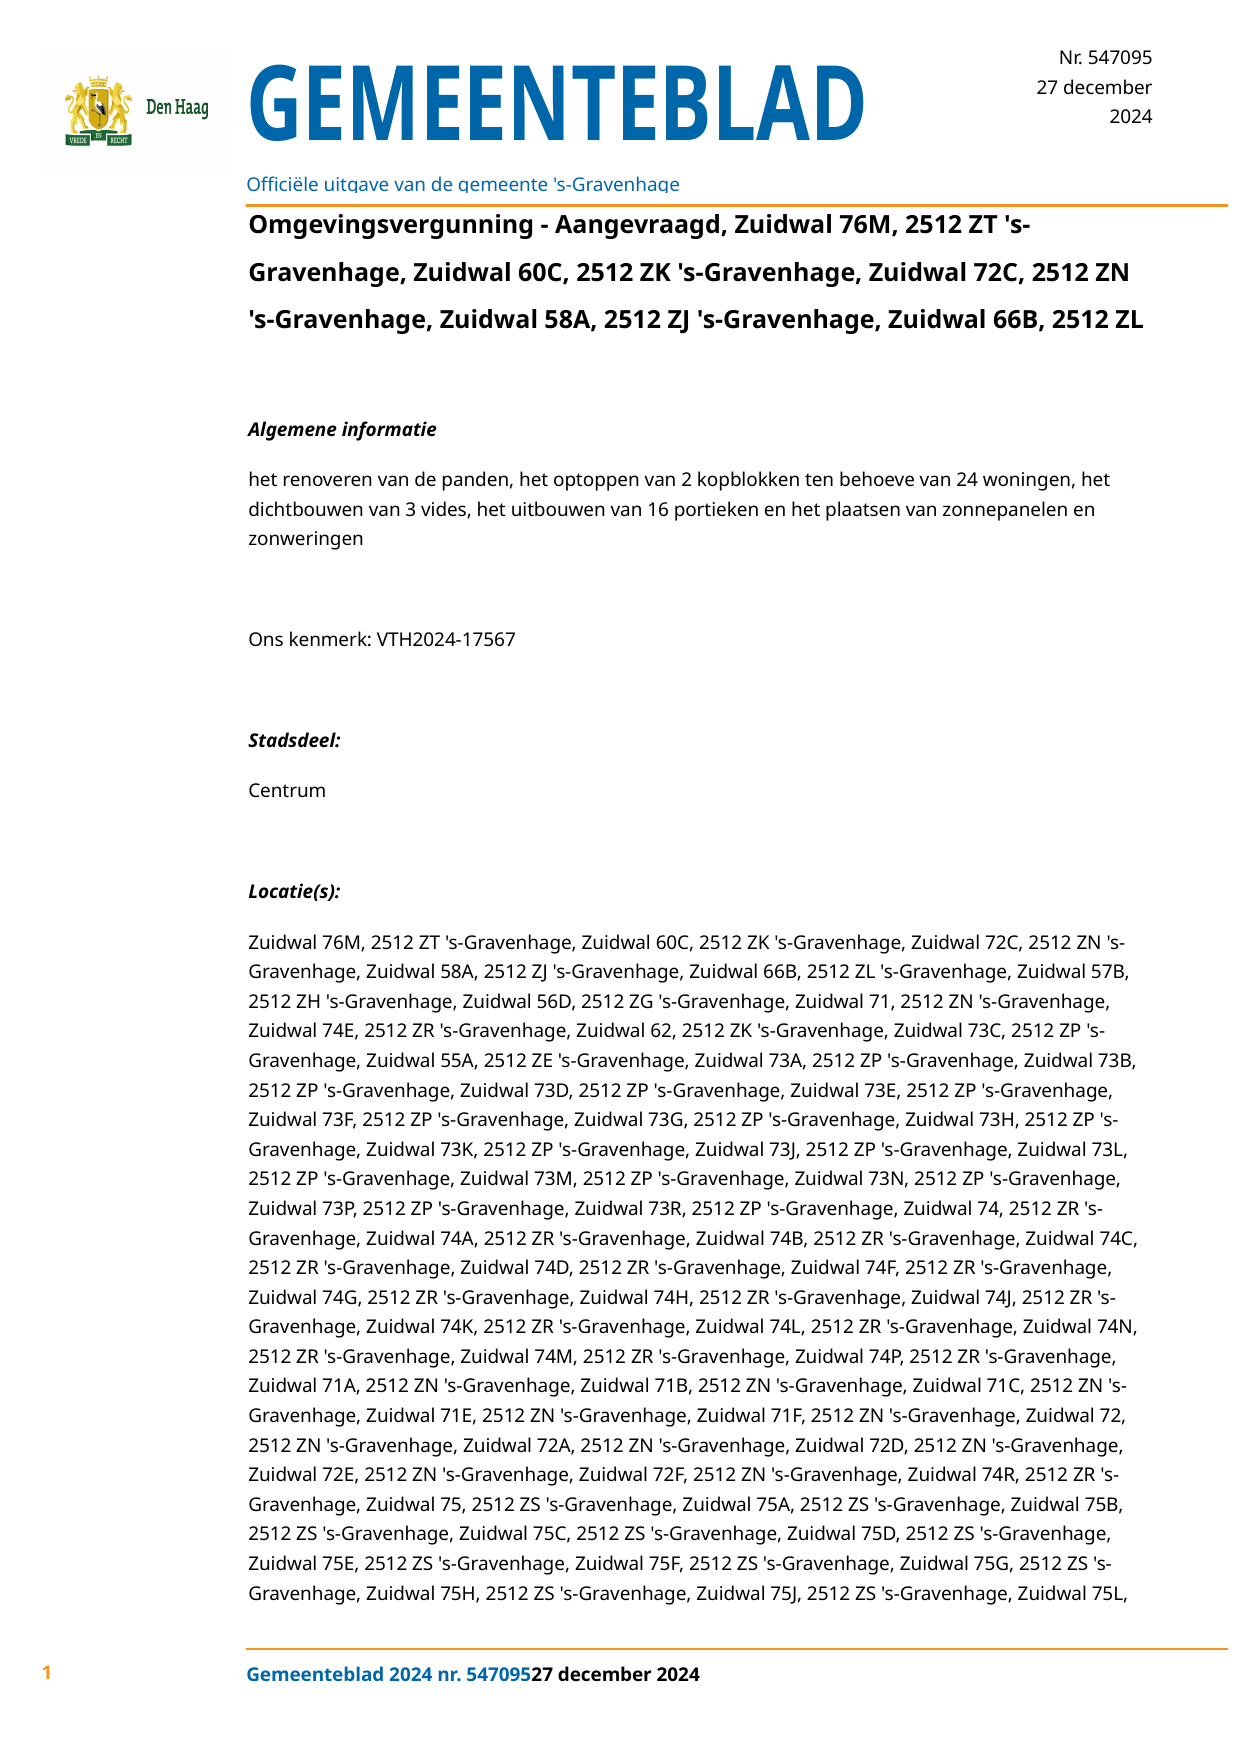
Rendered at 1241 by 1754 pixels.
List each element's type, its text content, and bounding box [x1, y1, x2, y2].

text Locatie(s): [248, 878, 1152, 904]
text het renoveren van de panden, het optoppen van 2 kopblokken ten behoeve van 24 woningen, het dichtbouwen van 3 vides, het uitbouwen van 16 portieken en het plaatsen van zonnepanelen en zonweringen [248, 466, 1152, 551]
text Stadsdeel: [248, 727, 1152, 753]
text Ons kenmerk: VTH2024-17567 [248, 626, 1152, 652]
picture [41, 47, 231, 172]
text Zuidwal 76M, 2512 ZT 's-Gravenhage, Zuidwal 60C, 2512 ZK 's-Gravenhage, Zuidwal 72C, 2512 ZN 's-Gravenhage, Zuidwal 58A, 2512 ZJ 's-Gravenhage, Zuidwal 66B, 2512 ZL 's-Gravenhage, Zuidwal 57B, 2512 ZH 's-Gravenhage, Zuidwal 56D, 2512 ZG 's-Gravenhage, Zuidwal 71, 2512 ZN 's-Gravenhage, Zuidwal 74E, 2512 ZR 's-Gravenhage, Zuidwal 62, 2512 ZK 's-Gravenhage, Zuidwal 73C, 2512 ZP 's-Gravenhage, Zuidwal 55A, 2512 ZE 's-Gravenhage, Zuidwal 73A, 2512 ZP 's-Gravenhage, Zuidwal 73B, 2512 ZP 's-Gravenhage, Zuidwal 73D, 2512 ZP 's-Gravenhage, Zuidwal 73E, 2512 ZP 's-Gravenhage, Zuidwal 73F, 2512 ZP 's-Gravenhage, Zuidwal 73G, 2512 ZP 's-Gravenhage, Zuidwal 73H, 2512 ZP 's-Gravenhage, Zuidwal 73K, 2512 ZP 's-Gravenhage, Zuidwal 73J, 2512 ZP 's-Gravenhage, Zuidwal 73L, 2512 ZP 's-Gravenhage, Zuidwal 73M, 2512 ZP 's-Gravenhage, Zuidwal 73N, 2512 ZP 's-Gravenhage, Zuidwal 73P, 2512 ZP 's-Gravenhage, Zuidwal 73R, 2512 ZP 's-Gravenhage, Zuidwal 74, 2512 ZR 's-Gravenhage, Zuidwal 74A, 2512 ZR 's-Gravenhage, Zuidwal 74B, 2512 ZR 's-Gravenhage, Zuidwal 74C, 2512 ZR 's-Gravenhage, Zuidwal 74D, 2512 ZR 's-Gravenhage, Zuidwal 74F, 2512 ZR 's-Gravenhage, Zuidwal 74G, 2512 ZR 's-Gravenhage, Zuidwal 74H, 2512 ZR 's-Gravenhage, Zuidwal 74J, 2512 ZR 's-Gravenhage, Zuidwal 74K, 2512 ZR 's-Gravenhage, Zuidwal 74L, 2512 ZR 's-Gravenhage, Zuidwal 74N, 2512 ZR 's-Gravenhage, Zuidwal 74M, 2512 ZR 's-Gravenhage, Zuidwal 74P, 2512 ZR 's-Gravenhage, Zuidwal 71A, 2512 ZN 's-Gravenhage, Zuidwal 71B, 2512 ZN 's-Gravenhage, Zuidwal 71C, 2512 ZN 's-Gravenhage, Zuidwal 71E, 2512 ZN 's-Gravenhage, Zuidwal 71F, 2512 ZN 's-Gravenhage, Zuidwal 72, 2512 ZN 's-Gravenhage, Zuidwal 72A, 2512 ZN 's-Gravenhage, Zuidwal 72D, 2512 ZN 's-Gravenhage, Zuidwal 72E, 2512 ZN 's-Gravenhage, Zuidwal 72F, 2512 ZN 's-Gravenhage, Zuidwal 74R, 2512 ZR 's-Gravenhage, Zuidwal 75, 2512 ZS 's-Gravenhage, Zuidwal 75A, 2512 ZS 's-Gravenhage, Zuidwal 75B, 2512 ZS 's-Gravenhage, Zuidwal 75C, 2512 ZS 's-Gravenhage, Zuidwal 75D, 2512 ZS 's-Gravenhage, Zuidwal 75E, 2512 ZS 's-Gravenhage, Zuidwal 75F, 2512 ZS 's-Gravenhage, Zuidwal 75G, 2512 ZS 's-Gravenhage, Zuidwal 75H, 2512 ZS 's-Gravenhage, Zuidwal 75J, 2512 ZS 's-Gravenhage, Zuidwal 75L, [248, 929, 1152, 1605]
text Algemene informatie [248, 416, 1152, 442]
text Centrum [248, 778, 1152, 803]
text Omgevingsvergunning - Aangevraagd, Zuidwal 76M, 2512 ZT 's-Gravenhage, Zuidwal 60C, 2512 ZK 's-Gravenhage, Zuidwal 72C, 2512 ZN 's-Gravenhage, Zuidwal 58A, 2512 ZJ 's-Gravenhage, Zuidwal 66B, 2512 ZL [248, 207, 1152, 336]
